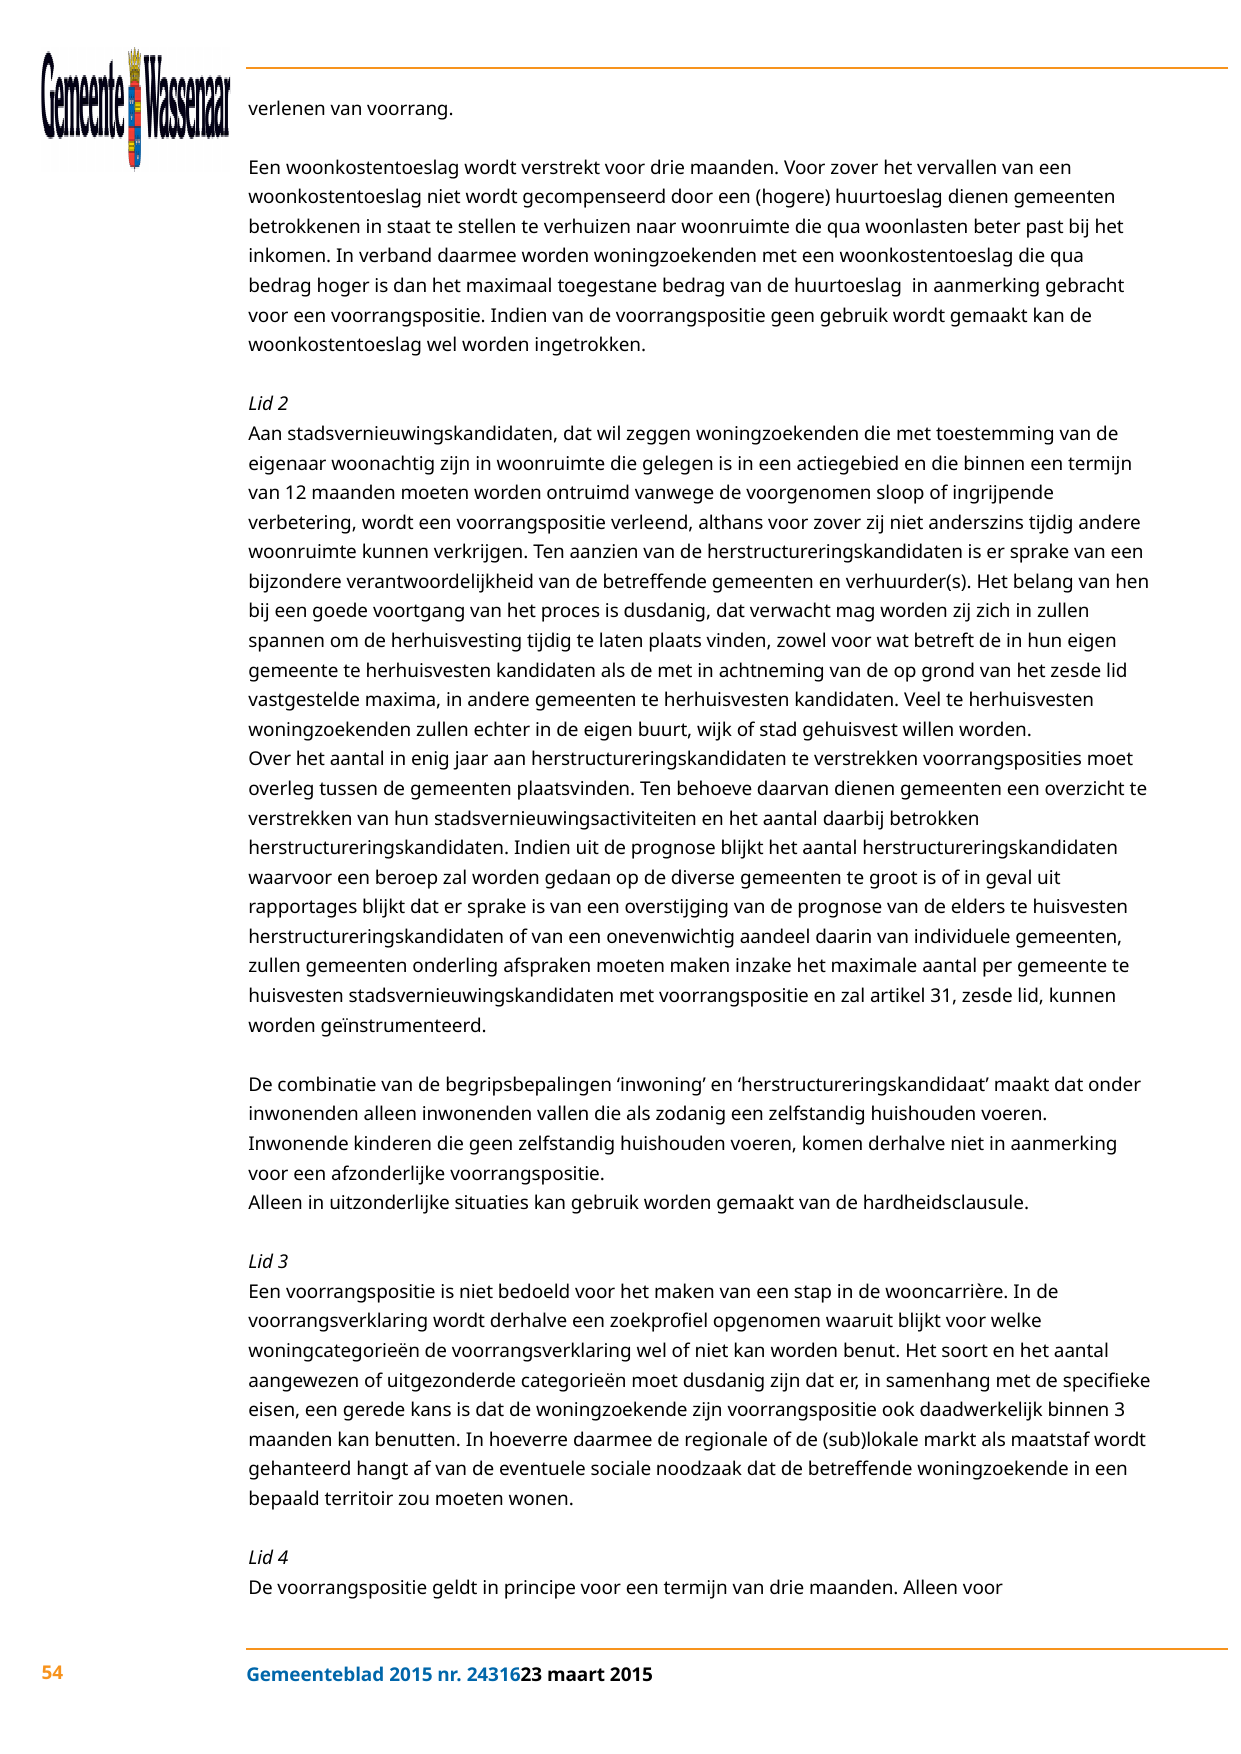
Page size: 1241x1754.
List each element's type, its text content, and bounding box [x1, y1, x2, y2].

text Aan stadsvernieuwingskandidaten, dat wil zeggen woningzoekenden die met toestemming van de eigenaar woonachtig zijn in woonruimte die gelegen is in een actiegebied en die binnen een termijn van 12 maanden moeten worden ontruimd vanwege de voorgenomen sloop of ingrijpende verbetering, wordt een voorrangspositie verleend, althans voor zover zij niet anderszins tijdig andere woonruimte kunnen verkrijgen. Ten aanzien van de herstructureringskandidaten is er sprake van een bijzondere verantwoordelijkheid van de betreffende gemeenten en verhuurder(s). Het belang van hen bij een goede voortgang van het proces is dusdanig, dat verwacht mag worden zij zich in zullen spannen om de herhuisvesting tijdig te laten plaats vinden, zowel voor wat betreft de in hun eigen gemeente te herhuisvesten kandidaten als de met in achtneming van de op grond van het zesde lid vastgestelde maxima, in andere gemeenten te herhuisvesten kandidaten. Veel te herhuisvesten woningzoekenden zullen echter in de eigen buurt, wijk of stad gehuisvest willen worden. [248, 420, 1152, 742]
text Lid 2 [248, 391, 1152, 416]
text verlenen van voorrang. [248, 95, 1152, 121]
text Een woonkostentoeslag wordt verstrekt voor drie maanden. Voor zover het vervallen van een woonkostentoeslag niet wordt gecompenseerd door een (hogere) huurtoeslag dienen gemeenten betrokkenen in staat te stellen te verhuizen naar woonruimte die qua woonlasten beter past bij het inkomen. In verband daarmee worden woningzoekenden met een woonkostentoeslag die qua bedrag hoger is dan het maximaal toegestane bedrag van de huurtoeslag in aanmerking gebracht voor een voorrangspositie. Indien van de voorrangspositie geen gebruik wordt gemaakt kan de woonkostentoeslag wel worden ingetrokken. [248, 154, 1152, 357]
text Lid 3 [248, 1248, 1152, 1274]
picture [41, 47, 231, 172]
text De combinatie van de begripsbepalingen ‘inwoning’ en ‘herstructureringskandidaat’ maakt dat onder inwonenden alleen inwonenden vallen die als zodanig een zelfstandig huishouden voeren. Inwonende kinderen die geen zelfstandig huishouden voeren, komen derhalve niet in aanmerking voor een afzonderlijke voorrangspositie. [248, 1071, 1152, 1186]
text Over het aantal in enig jaar aan herstructureringskandidaten te verstrekken voorrangsposities moet overleg tussen de gemeenten plaatsvinden. Ten behoeve daarvan dienen gemeenten een overzicht te verstrekken van hun stadsvernieuwingsactiviteiten en het aantal daarbij betrokken herstructureringskandidaten. Indien uit de prognose blijkt het aantal herstructureringskandidaten waarvoor een beroep zal worden gedaan op de diverse gemeenten te groot is of in geval uit rapportages blijkt dat er sprake is van een overstijging van de prognose van de elders te huisvesten herstructureringskandidaten of van een onevenwichtig aandeel daarin van individuele gemeenten, zullen gemeenten onderling afspraken moeten maken inzake het maximale aantal per gemeente te huisvesten stadsvernieuwingskandidaten met voorrangspositie en zal artikel 31, zesde lid, kunnen worden geïnstrumenteerd. [248, 746, 1152, 1038]
text Alleen in uitzonderlijke situaties kan gebruik worden gemaakt van de hardheidsclausule. [248, 1189, 1152, 1215]
text Een voorrangspositie is niet bedoeld voor het maken van een stap in de wooncarrière. In de voorrangsverklaring wordt derhalve een zoekprofiel opgenomen waaruit blijkt voor welke woningcategorieën de voorrangsverklaring wel of niet kan worden benut. Het soort en het aantal aangewezen of uitgezonderde categorieën moet dusdanig zijn dat er, in samenhang met de specifieke eisen, een gerede kans is dat de woningzoekende zijn voorrangspositie ook daadwerkelijk binnen 3 maanden kan benutten. In hoeverre daarmee de regionale of de (sub)lokale markt als maatstaf wordt gehanteerd hangt af van de eventuele sociale noodzaak dat de betreffende woningzoekende in een bepaald territoir zou moeten wonen. [248, 1278, 1152, 1511]
text De voorrangspositie geldt in principe voor een termijn van drie maanden. Alleen voor [248, 1574, 1152, 1600]
text Lid 4 [248, 1544, 1152, 1570]
